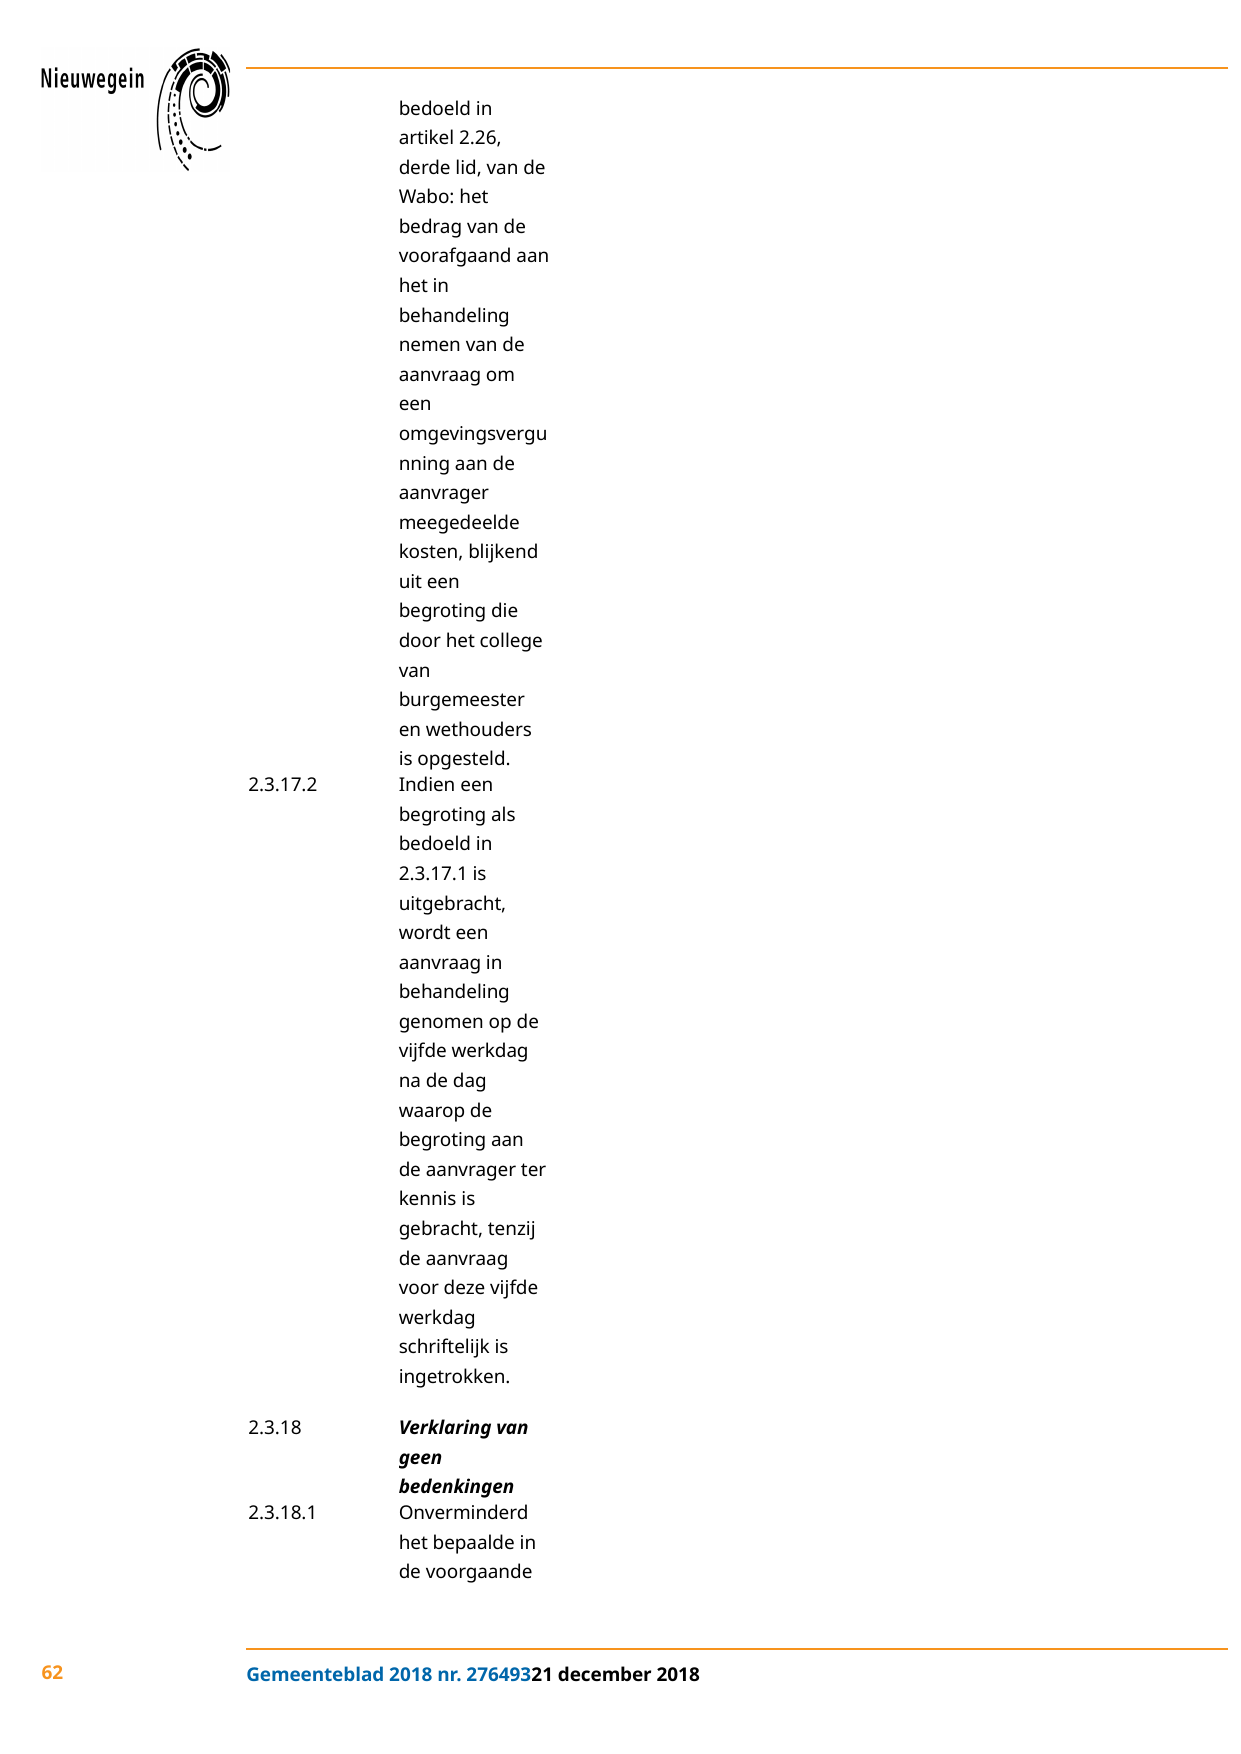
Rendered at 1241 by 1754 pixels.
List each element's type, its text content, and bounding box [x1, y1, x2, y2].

table_cell 2.3.18 [248, 1415, 398, 1499]
table_cell bedoeld in artikel 2.26, derde lid, van de Wabo: het bedrag van de voorafgaand aan het in behandeling nemen van de aanvraag om een omgevingsvergunning aan de aanvrager meegedeelde kosten, blijkend uit een begroting die door het college van burgemeester en wethouders is opgesteld. [399, 95, 549, 771]
table_cell [549, 771, 700, 1389]
table_cell [248, 95, 398, 771]
table_cell Onverminderd het bepaalde in de voorgaande [399, 1499, 549, 1584]
table_cell Indien een begroting als bedoeld in 2.3.17.1 is uitgebracht, wordt een aanvraag in behandeling genomen op de vijfde werkdag na de dag waarop de begroting aan de aanvrager ter kennis is gebracht, tenzij de aanvraag voor deze vijfde werkdag schriftelijk is ingetrokken. [399, 771, 549, 1389]
table_cell 2.3.17.2 [248, 771, 398, 1389]
table_cell [549, 1415, 700, 1499]
table_cell [549, 95, 700, 771]
table_cell [248, 1389, 398, 1414]
table_cell [549, 1389, 700, 1414]
picture [41, 47, 231, 172]
table_cell 2.3.18.1 [248, 1499, 398, 1584]
table_cell Verklaring van geen bedenkingen [399, 1415, 549, 1499]
table_cell [549, 1499, 700, 1584]
table_cell [399, 1389, 549, 1414]
